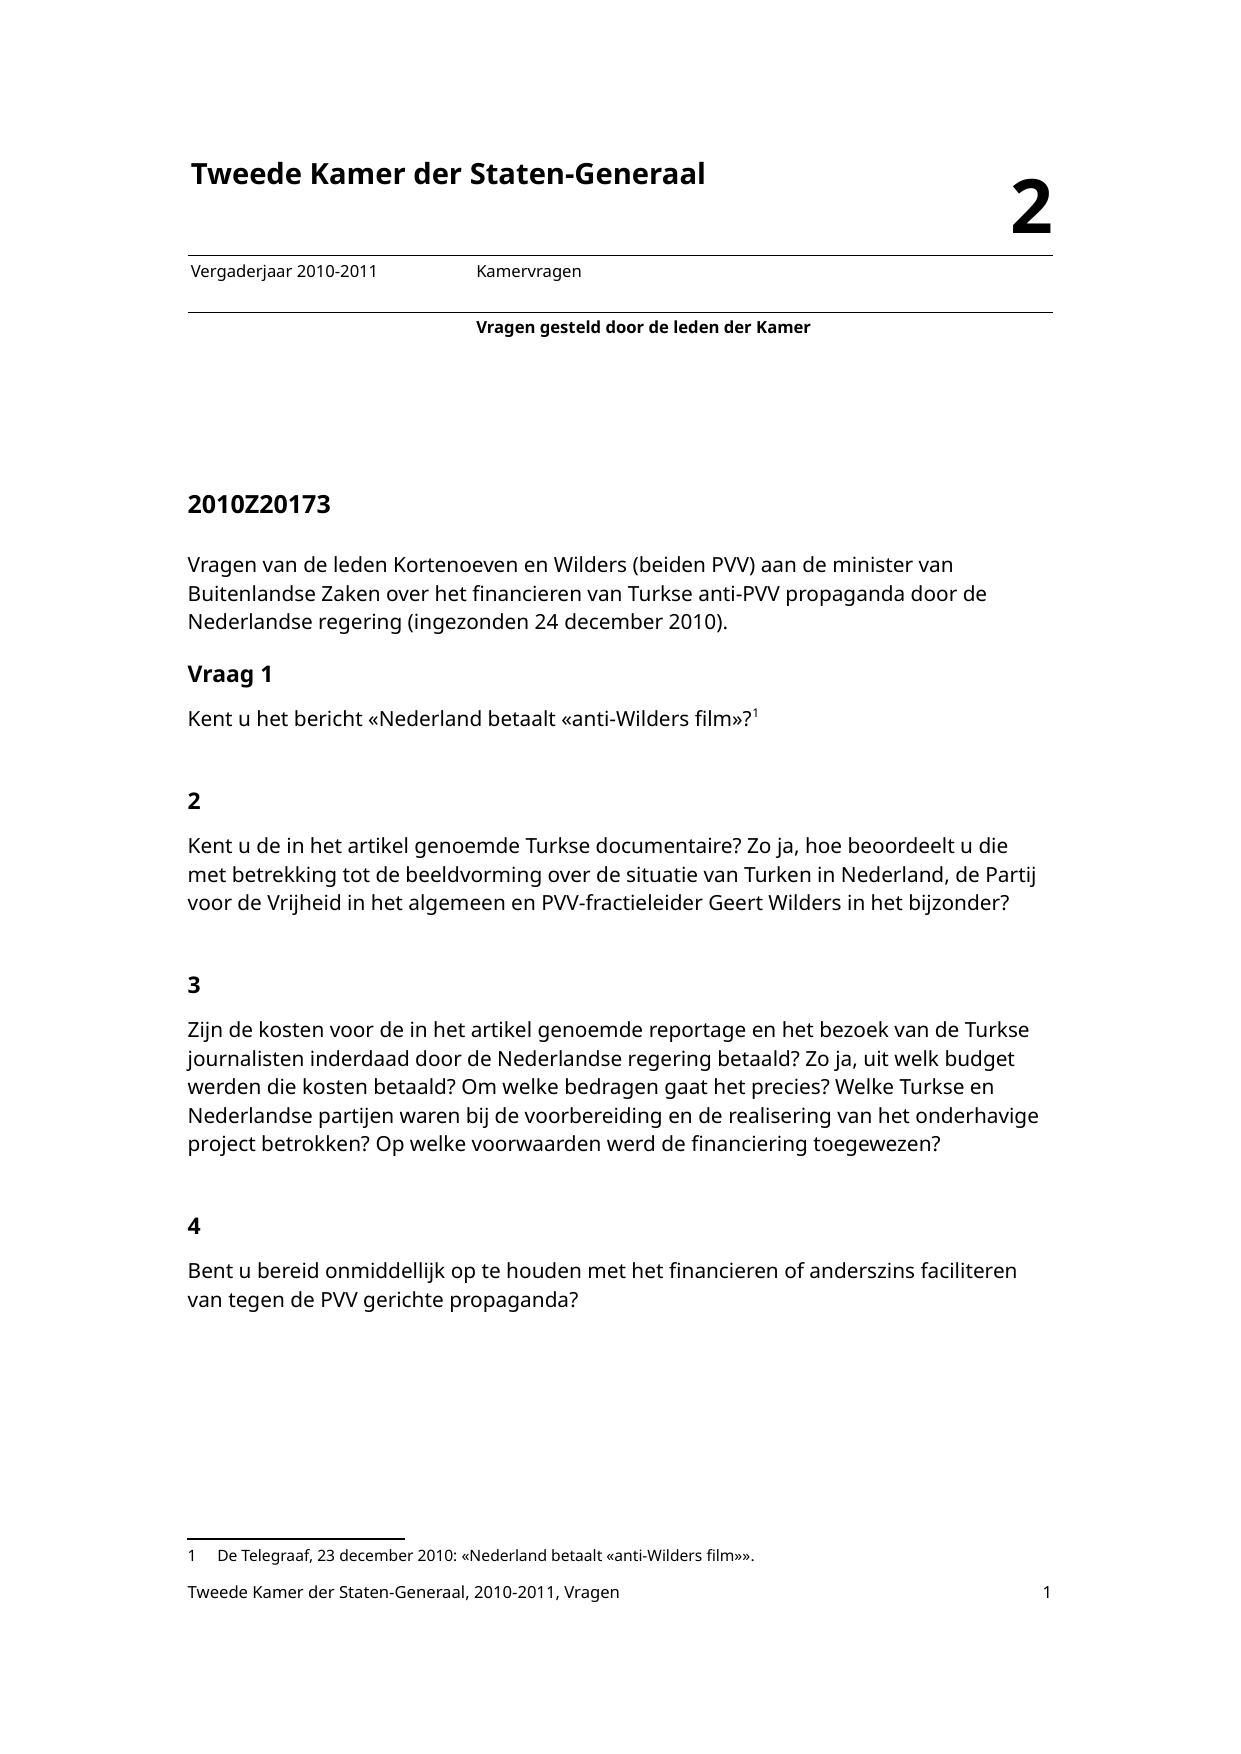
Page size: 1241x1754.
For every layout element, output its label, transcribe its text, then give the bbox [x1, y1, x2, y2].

subtitle 3 [187, 969, 1053, 1001]
table_cell Vergaderjaar 2010-2011 [188, 256, 473, 312]
text Kent u de in het artikel genoemde Turkse documentaire? Zo ja, hoe beoordeelt u die met betrekking tot de beeldvorming over de situatie van Turken in Nederland, de Partij voor de Vrijheid in het algemeen en PVV-fractieleider Geert Wilders in het bijzonder? [187, 832, 1053, 917]
text 2010Z20173 [187, 487, 1053, 521]
table_cell Kamervragen [473, 256, 1053, 312]
subtitle 4 [187, 1210, 1053, 1242]
text Kent u het bericht «Nederland betaalt «anti-Wilders film»? [187, 704, 1053, 733]
table_cell [188, 313, 473, 339]
table_cell Vragen gesteld door de leden der Kamer [473, 313, 1053, 339]
subtitle Vraag 1 [187, 658, 1053, 689]
text Vragen van de leden Kortenoeven en Wilders (beiden PVV) aan de minister van Buitenlandse Zaken over het financieren van Turkse anti-PVV propaganda door de Nederlandse regering (ingezonden 24 december 2010). [187, 550, 1053, 636]
subtitle 2 [187, 785, 1053, 817]
table_header Tweede Kamer der Staten-Generaal [188, 150, 879, 255]
text Bent u bereid onmiddellijk op te houden met het financieren of anderszins faciliteren van tegen de PVV gerichte propaganda? [187, 1257, 1053, 1313]
table_header 2 [880, 150, 1053, 255]
text Zijn de kosten voor de in het artikel genoemde reportage en het bezoek van de Turkse journalisten inderdaad door de Nederlandse regering betaald? Zo ja, uit welk budget werden die kosten betaald? Om welke bedragen gaat het precies? Welke Turkse en Nederlandse partijen waren bij de voorbereiding en de realisering van het onderhavige project betrokken? Op welke voorwaarden werd de financiering toegewezen? [187, 1016, 1053, 1158]
text De Telegraaf, 23 december 2010: «Nederland betaalt «anti-Wilders film»». [187, 1538, 1053, 1566]
